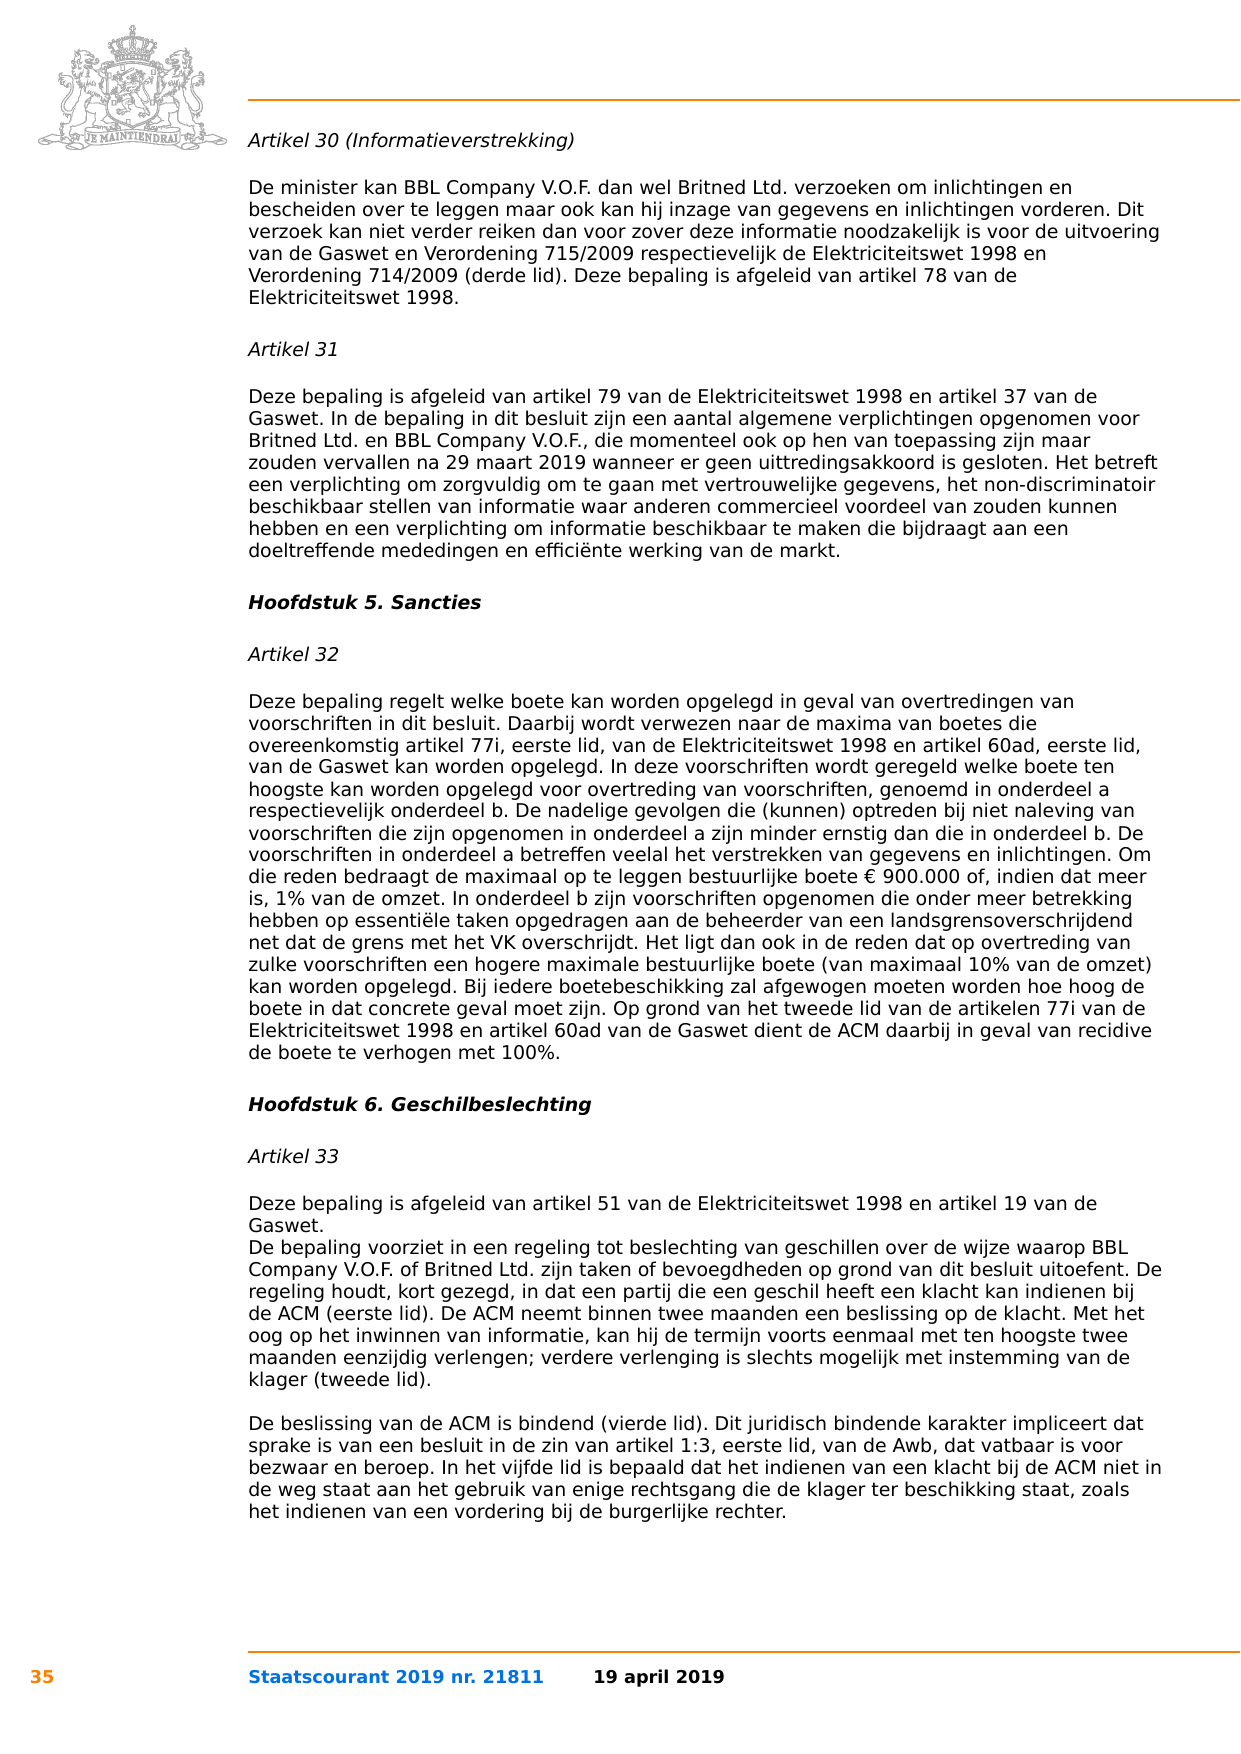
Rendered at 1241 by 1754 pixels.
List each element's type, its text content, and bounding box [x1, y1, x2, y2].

subtitle Hoofdstuk 6. Geschilbeslechting [248, 1094, 1163, 1116]
subtitle Artikel 31 [248, 339, 1163, 361]
text De minister kan BBL Company V.O.F. dan wel Britned Ltd. verzoeken om inlichtingen en bescheiden over te leggen maar ook kan hij inzage van gegevens en inlichtingen vorderen. Dit verzoek kan niet verder reiken dan voor zover deze informatie noodzakelijk is voor de uitvoering van de Gaswet en Verordening 715/2009 respectievelijk de Elektriciteitswet 1998 en Verordening 714/2009 (derde lid). Deze bepaling is afgeleid van artikel 78 van de Elektriciteitswet 1998. [248, 177, 1163, 309]
text De beslissing van de ACM is bindend (vierde lid). Dit juridisch bindende karakter impliceert dat sprake is van een besluit in de zin van artikel 1:3, eerste lid, van de Awb, dat vatbaar is voor bezwaar en beroep. In het vijfde lid is bepaald dat het indienen van een klacht bij de ACM niet in de weg staat aan het gebruik van enige rechtsgang die de klager ter beschikking staat, zoals het indienen van een vordering bij de burgerlijke rechter. [248, 1413, 1163, 1523]
picture [38, 25, 227, 150]
subtitle Artikel 33 [248, 1146, 1163, 1168]
subtitle Artikel 30 (Informatieverstrekking) [248, 130, 1163, 152]
subtitle Hoofdstuk 5. Sancties [248, 592, 1163, 613]
subtitle Artikel 32 [248, 643, 1163, 666]
text Deze bepaling is afgeleid van artikel 51 van de Elektriciteitswet 1998 en artikel 19 van de Gaswet. [248, 1193, 1163, 1237]
text Deze bepaling regelt welke boete kan worden opgelegd in geval van overtredingen van voorschriften in dit besluit. Daarbij wordt verwezen naar de maxima van boetes die overeenkomstig artikel 77i, eerste lid, van de Elektriciteitswet 1998 en artikel 60ad, eerste lid, van de Gaswet kan worden opgelegd. In deze voorschriften wordt geregeld welke boete ten hoogste kan worden opgelegd voor overtreding van voorschriften, genoemd in onderdeel a respectievelijk onderdeel b. De nadelige gevolgen die (kunnen) optreden bij niet naleving van voorschriften die zijn opgenomen in onderdeel a zijn minder ernstig dan die in onderdeel b. De voorschriften in onderdeel a betreffen veelal het verstrekken van gegevens en inlichtingen. Om die reden bedraagt de maximaal op te leggen bestuurlijke boete € 900.000 of, indien dat meer is, 1% van de omzet. In onderdeel b zijn voorschriften opgenomen die onder meer betrekking hebben op essentiële taken opgedragen aan de beheerder van een landsgrensoverschrijdend net dat de grens met het VK overschrijdt. Het ligt dan ook in de reden dat op overtreding van zulke voorschriften een hogere maximale bestuurlijke boete (van maximaal 10% van de omzet) kan worden opgelegd. Bij iedere boetebeschikking zal afgewogen moeten worden hoe hoog de boete in dat concrete geval moet zijn. Op grond van het tweede lid van de artikelen 77i van de Elektriciteitswet 1998 en artikel 60ad van de Gaswet dient de ACM daarbij in geval van recidive de boete te verhogen met 100%. [248, 691, 1163, 1064]
text Deze bepaling is afgeleid van artikel 79 van de Elektriciteitswet 1998 en artikel 37 van de Gaswet. In de bepaling in dit besluit zijn een aantal algemene verplichtingen opgenomen voor Britned Ltd. en BBL Company V.O.F., die momenteel ook op hen van toepassing zijn maar zouden vervallen na 29 maart 2019 wanneer er geen uittredingsakkoord is gesloten. Het betreft een verplichting om zorgvuldig om te gaan met vertrouwelijke gegevens, het non-discriminatoir beschikbaar stellen van informatie waar anderen commercieel voordeel van zouden kunnen hebben en een verplichting om informatie beschikbaar te maken die bijdraagt aan een doeltreffende mededingen en efficiënte werking van de markt. [248, 386, 1163, 562]
text De bepaling voorziet in een regeling tot beslechting van geschillen over de wijze waarop BBL Company V.O.F. of Britned Ltd. zijn taken of bevoegdheden op grond van dit besluit uitoefent. De regeling houdt, kort gezegd, in dat een partij die een geschil heeft een klacht kan indienen bij de ACM (eerste lid). De ACM neemt binnen twee maanden een beslissing op de klacht. Met het oog op het inwinnen van informatie, kan hij de termijn voorts eenmaal met ten hoogste twee maanden eenzijdig verlengen; verdere verlenging is slechts mogelijk met instemming van de klager (tweede lid). [248, 1237, 1163, 1391]
